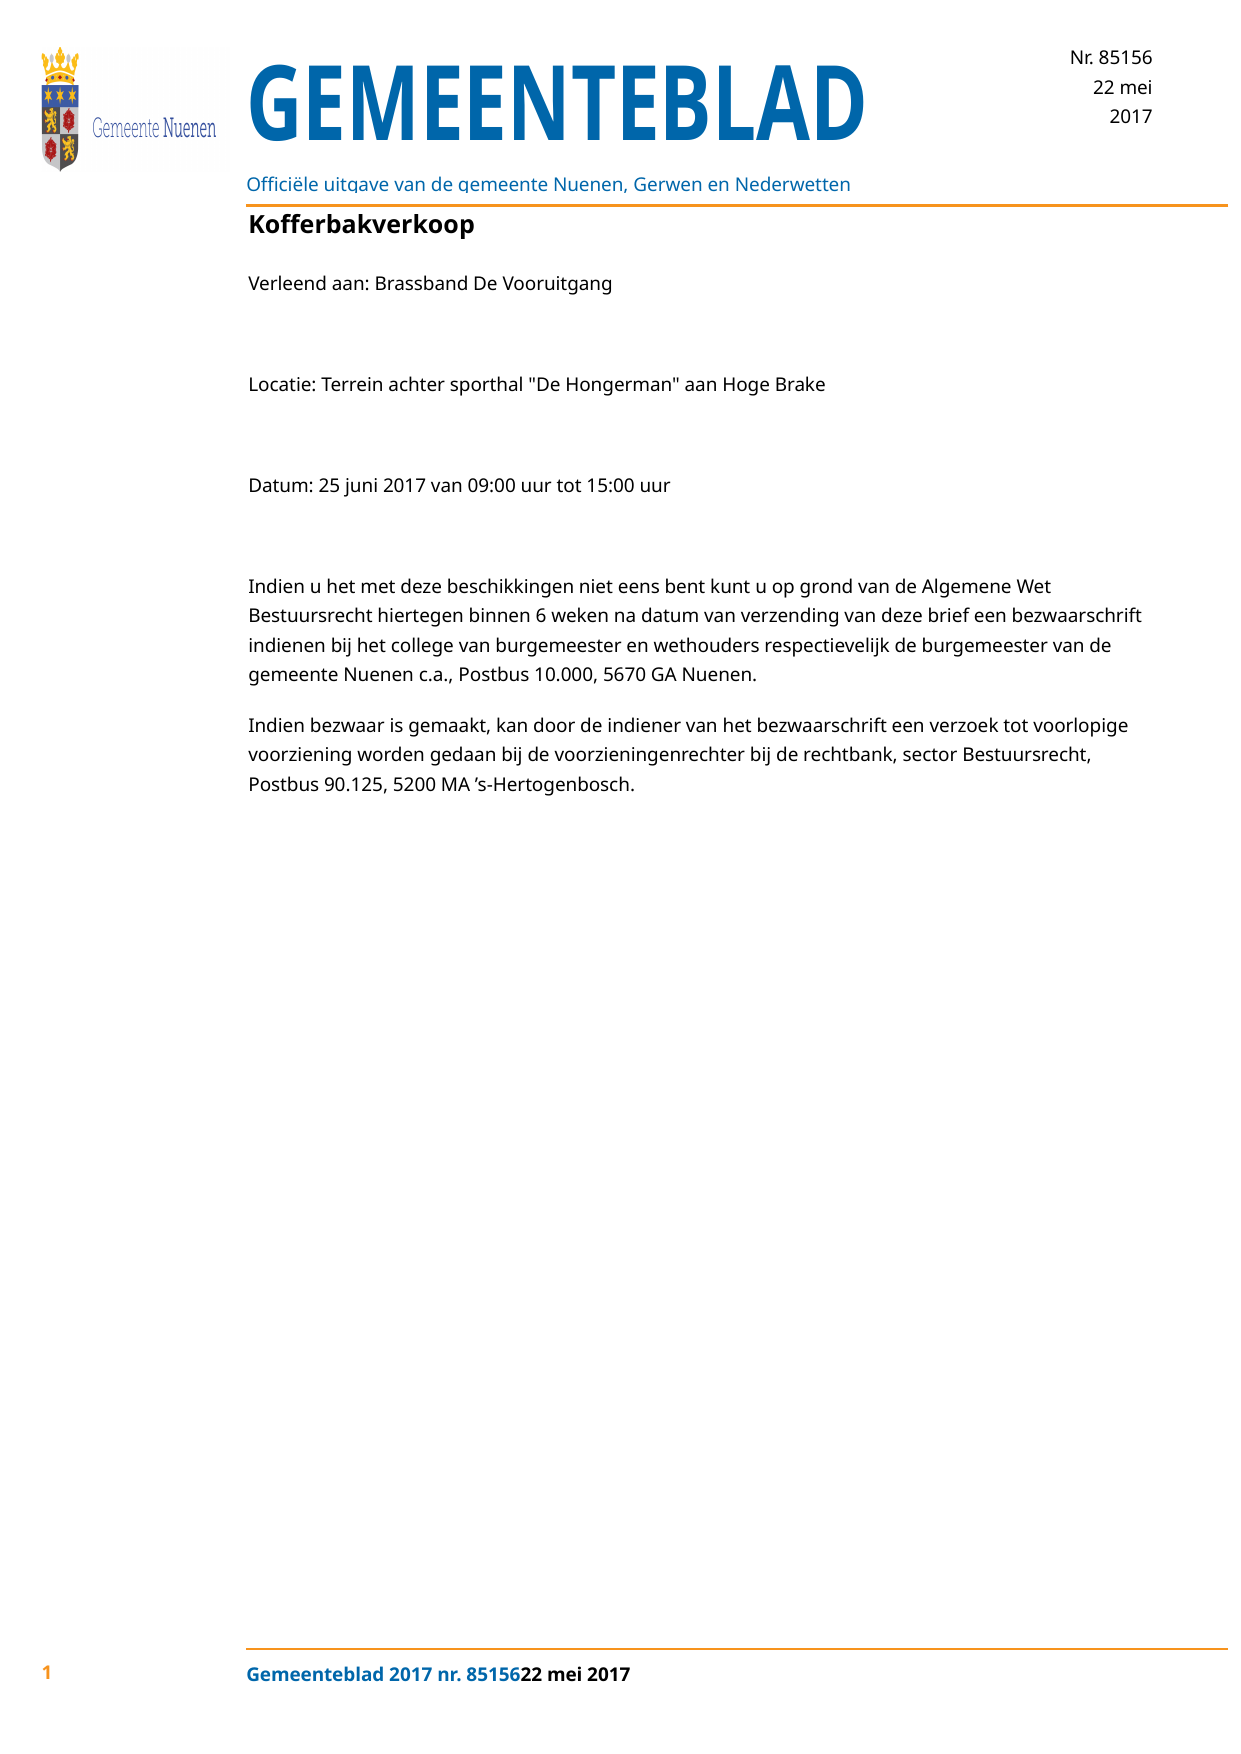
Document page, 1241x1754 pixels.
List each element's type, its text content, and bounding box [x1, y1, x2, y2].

text Kofferbakverkoop [248, 207, 1152, 241]
text Indien u het met deze beschikkingen niet eens bent kunt u op grond van de Algemene Wet Bestuursrecht hiertegen binnen 6 weken na datum van verzending van deze brief een bezwaarschrift indienen bij het college van burgemeester en wethouders respectievelijk de burgemeester van de gemeente Nuenen c.a., Postbus 10.000, 5670 GA Nuenen. [248, 573, 1152, 687]
text Datum: 25 juni 2017 van 09:00 uur tot 15:00 uur [248, 472, 1152, 498]
picture [41, 47, 231, 172]
text Locatie: Terrein achter sporthal "De Hongerman" aan Hoge Brake [248, 371, 1152, 397]
text Verleend aan: Brassband De Vooruitgang [248, 270, 1152, 296]
text Indien bezwaar is gemaakt, kan door de indiener van het bezwaarschrift een verzoek tot voorlopige voorziening worden gedaan bij de voorzieningenrechter bij de rechtbank, sector Bestuursrecht, Postbus 90.125, 5200 MA ’s-Hertogenbosch. [248, 712, 1152, 797]
